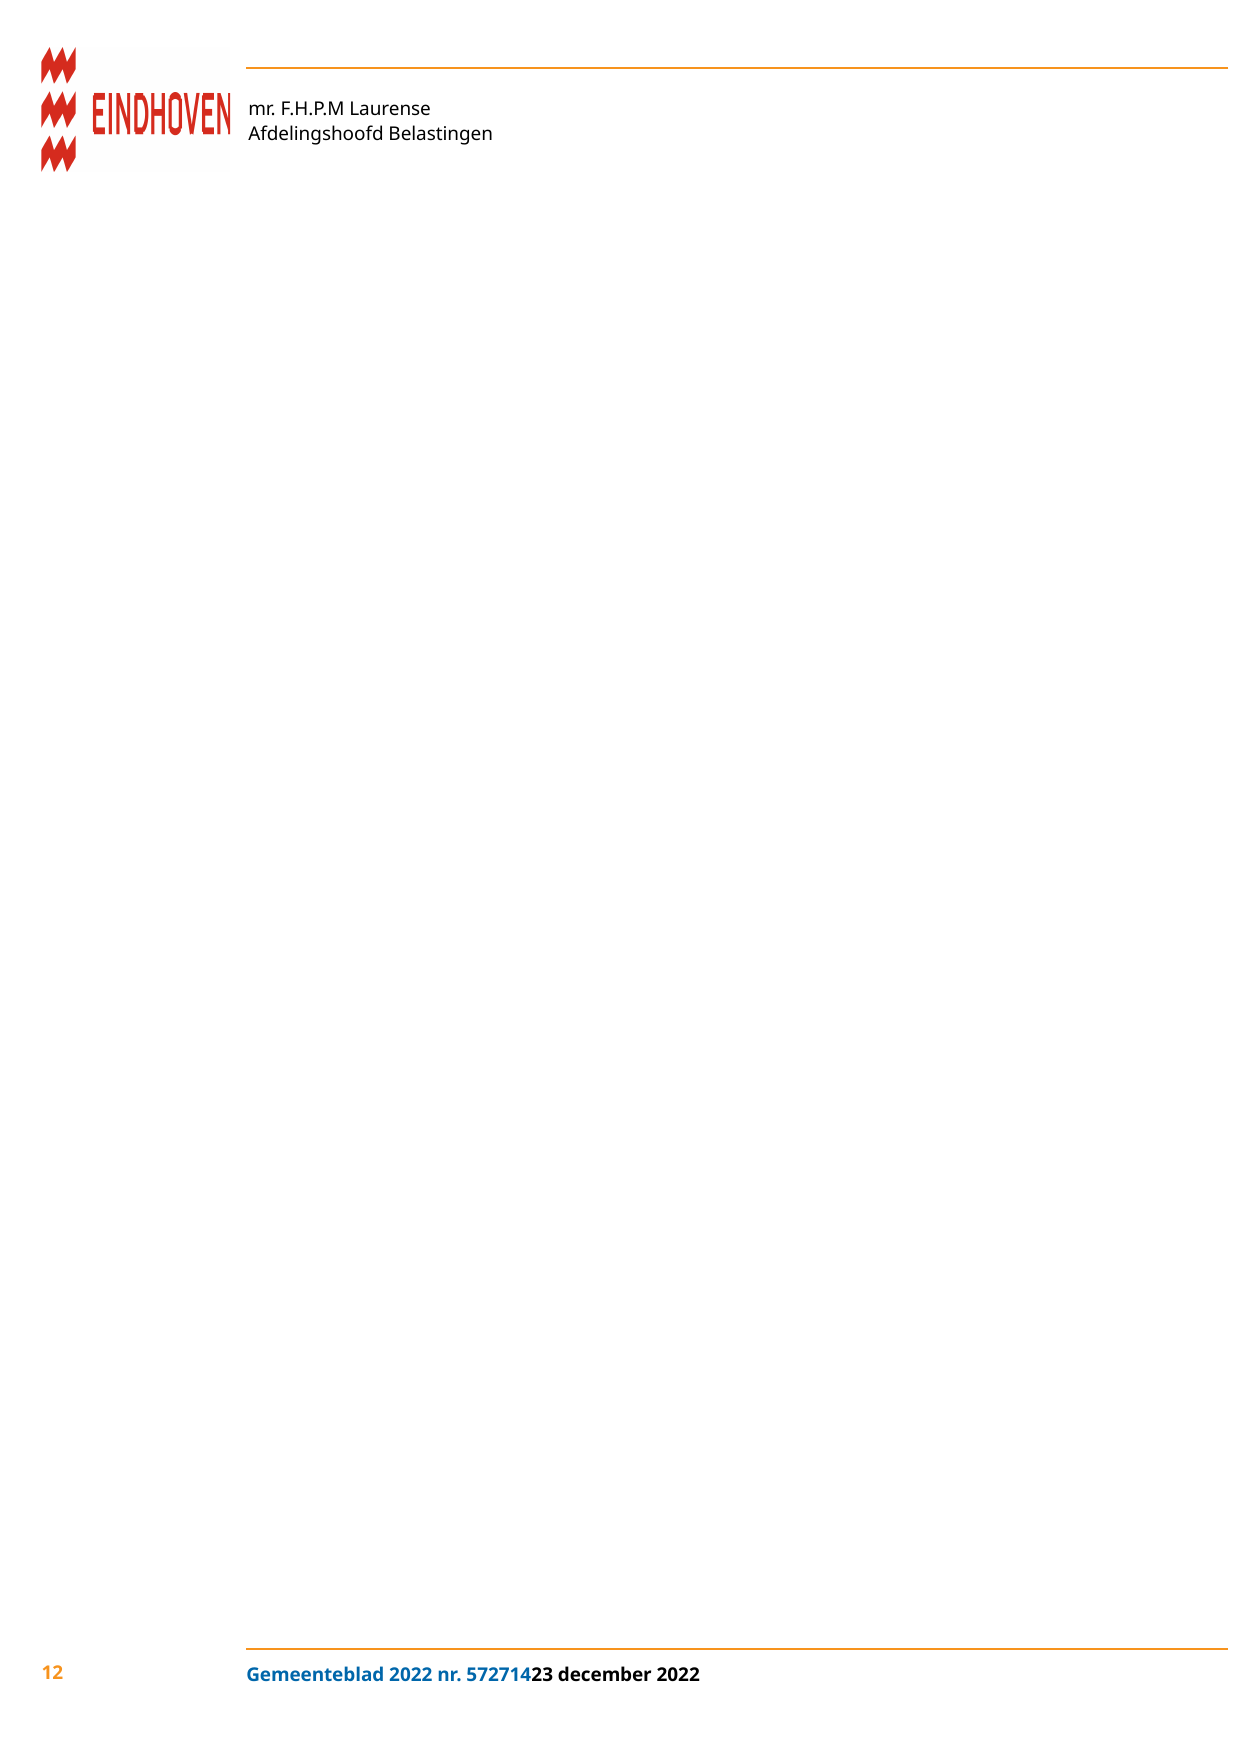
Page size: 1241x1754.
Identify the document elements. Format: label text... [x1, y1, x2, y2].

picture [41, 47, 231, 172]
text Afdelingshoofd Belastingen [248, 121, 1152, 146]
text mr. F.H.P.M Laurense [248, 95, 1152, 121]
